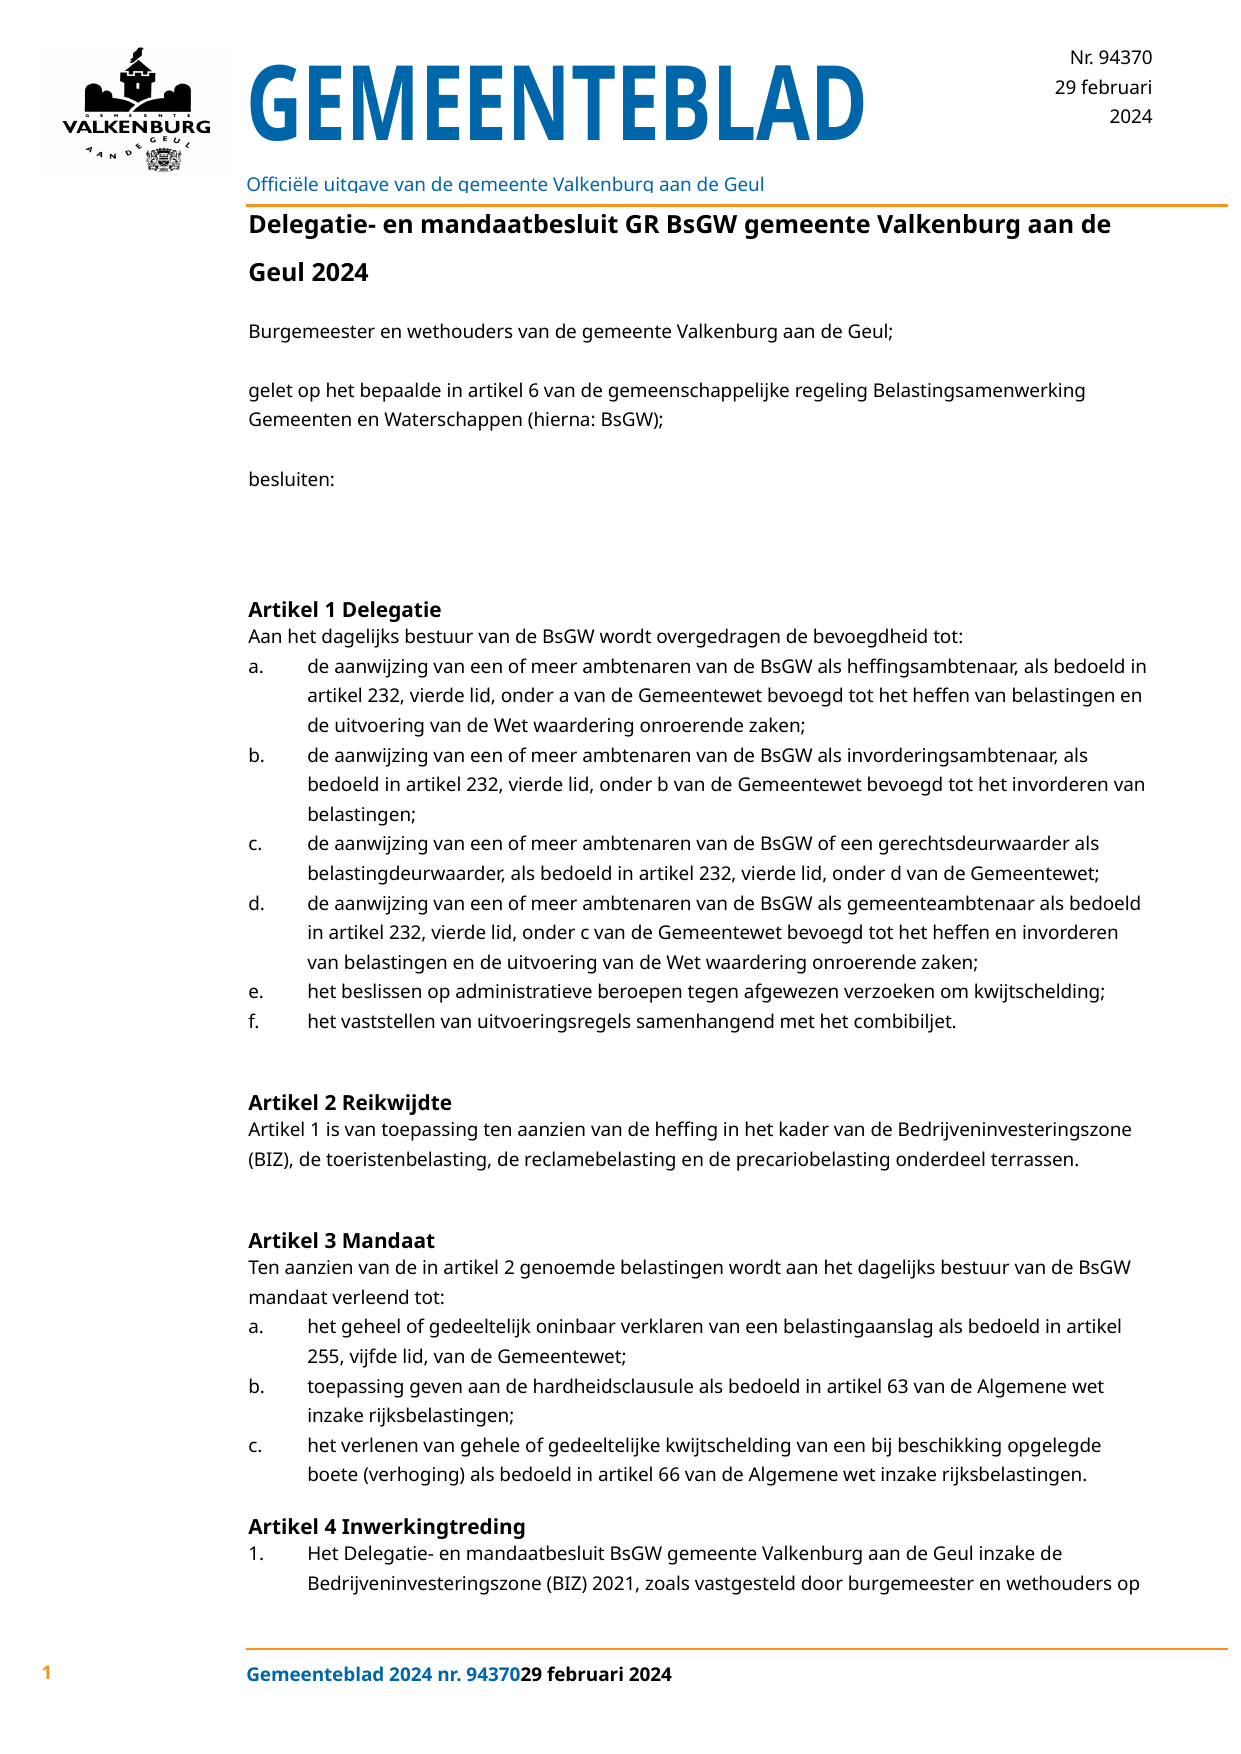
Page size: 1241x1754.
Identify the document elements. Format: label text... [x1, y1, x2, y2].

list het verlenen van gehele of gedeeltelijke kwijtschelding van een bij beschikking opgelegde boete (verhoging) als bedoeld in artikel 66 van de Algemene wet inzake rijksbelastingen. [248, 1432, 1152, 1487]
list toepassing geven aan de hardheidsclausule als bedoeld in artikel 63 van de Algemene wet inzake rijksbelastingen; [248, 1373, 1152, 1428]
text Artikel 1 Delegatie [248, 595, 1152, 623]
text gelet op het bepaalde in artikel 6 van de gemeenschappelijke regeling Belastingsamenwerking Gemeenten en Waterschappen (hierna: BsGW); [248, 377, 1152, 432]
list Het Delegatie- en mandaatbesluit BsGW gemeente Valkenburg aan de Geul inzake de Bedrijveninvesteringszone (BIZ) 2021, zoals vastgesteld door burgemeester en wethouders op [248, 1541, 1152, 1596]
text Delegatie- en mandaatbesluit GR BsGW gemeente Valkenburg aan de Geul 2024 [248, 207, 1152, 288]
text Aan het dagelijks bestuur van de BsGW wordt overgedragen de bevoegdheid tot: [248, 623, 1152, 649]
text Artikel 1 is van toepassing ten aanzien van de heffing in het kader van de Bedrijveninvesteringszone (BIZ), de toeristenbelasting, de reclamebelasting en de precariobelasting onderdeel terrassen. [248, 1117, 1152, 1172]
list de aanwijzing van een of meer ambtenaren van de BsGW als gemeenteambtenaar als bedoeld in artikel 232, vierde lid, onder c van de Gemeentewet bevoegd tot het heffen en invorderen van belastingen en de uitvoering van de Wet waardering onroerende zaken; [248, 890, 1152, 975]
list het geheel of gedeeltelijk oninbaar verklaren van een belastingaanslag als bedoeld in artikel 255, vijfde lid, van de Gemeentewet; [248, 1314, 1152, 1369]
list de aanwijzing van een of meer ambtenaren van de BsGW of een gerechtsdeurwaarder als belastingdeurwaarder, als bedoeld in artikel 232, vierde lid, onder d van de Gemeentewet; [248, 831, 1152, 886]
list het vaststellen van uitvoeringsregels samenhangend met het combibiljet. [248, 1008, 1152, 1034]
list het beslissen op administratieve beroepen tegen afgewezen verzoeken om kwijtschelding; [248, 978, 1152, 1004]
text Artikel 4 Inwerkingtreding [248, 1512, 1152, 1541]
text besluiten: [248, 466, 1152, 492]
list de aanwijzing van een of meer ambtenaren van de BsGW als heffingsambtenaar, als bedoeld in artikel 232, vierde lid, onder a van de Gemeentewet bevoegd tot het heffen van belastingen en de uitvoering van de Wet waardering onroerende zaken; [248, 653, 1152, 738]
text Artikel 2 Reikwijdte [248, 1088, 1152, 1117]
text Artikel 3 Mandaat [248, 1226, 1152, 1254]
text Ten aanzien van de in artikel 2 genoemde belastingen wordt aan het dagelijks bestuur van de BsGW mandaat verleend tot: [248, 1254, 1152, 1310]
picture [41, 47, 231, 172]
text Burgemeester en wethouders van de gemeente Valkenburg aan de Geul; [248, 318, 1152, 344]
list de aanwijzing van een of meer ambtenaren van de BsGW als invorderingsambtenaar, als bedoeld in artikel 232, vierde lid, onder b van de Gemeentewet bevoegd tot het invorderen van belastingen; [248, 742, 1152, 827]
